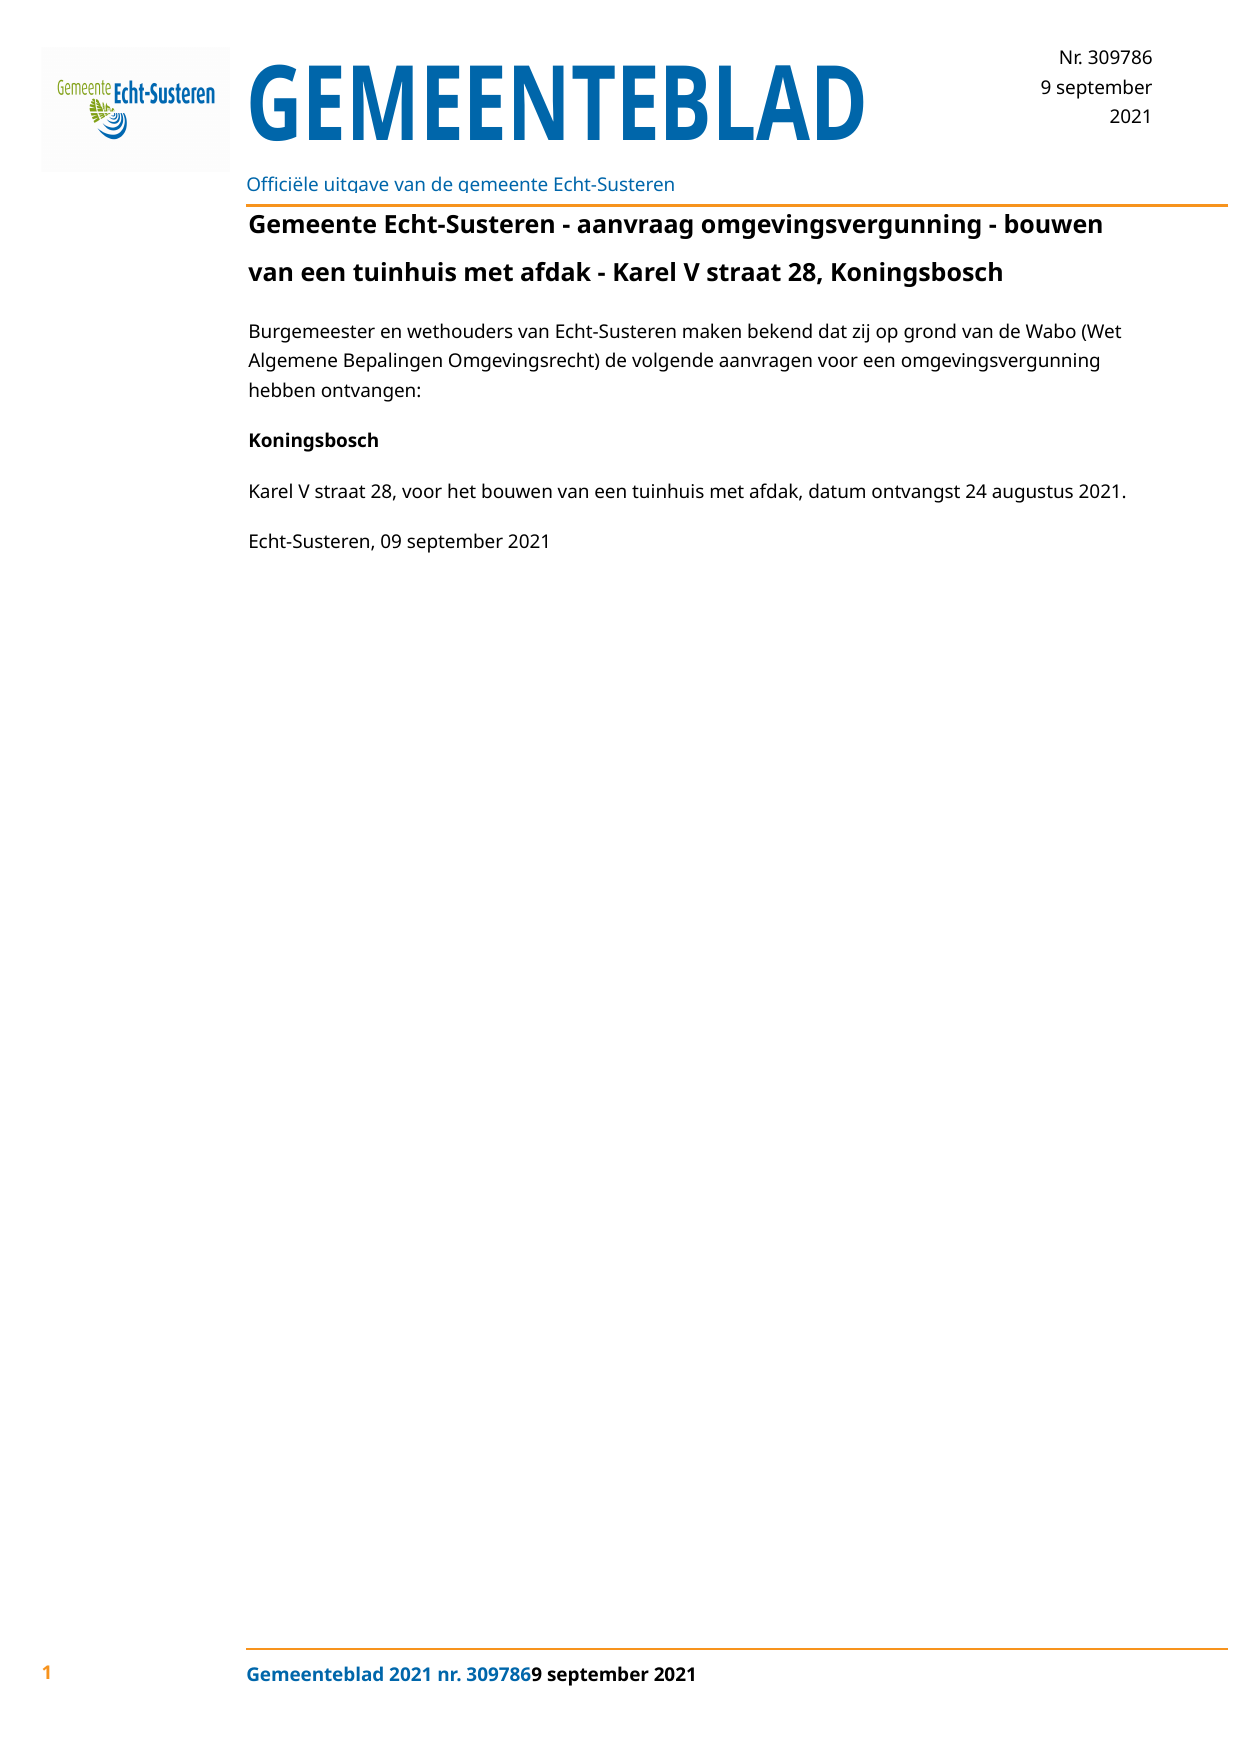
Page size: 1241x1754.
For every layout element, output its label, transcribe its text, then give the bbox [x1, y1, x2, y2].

text Koningsbosch [248, 427, 1152, 453]
picture [41, 47, 231, 172]
text Burgemeester en wethouders van Echt-Susteren maken bekend dat zij op grond van de Wabo (Wet Algemene Bepalingen Omgevingsrecht) de volgende aanvragen voor een omgevingsvergunning hebben ontvangen: [248, 318, 1152, 403]
text Echt-Susteren, 09 september 2021 [248, 528, 1152, 554]
text Gemeente Echt-Susteren - aanvraag omgevingsvergunning - bouwen van een tuinhuis met afdak - Karel V straat 28, Koningsbosch [248, 207, 1152, 288]
text Karel V straat 28, voor het bouwen van een tuinhuis met afdak, datum ontvangst 24 augustus 2021. [248, 478, 1152, 504]
